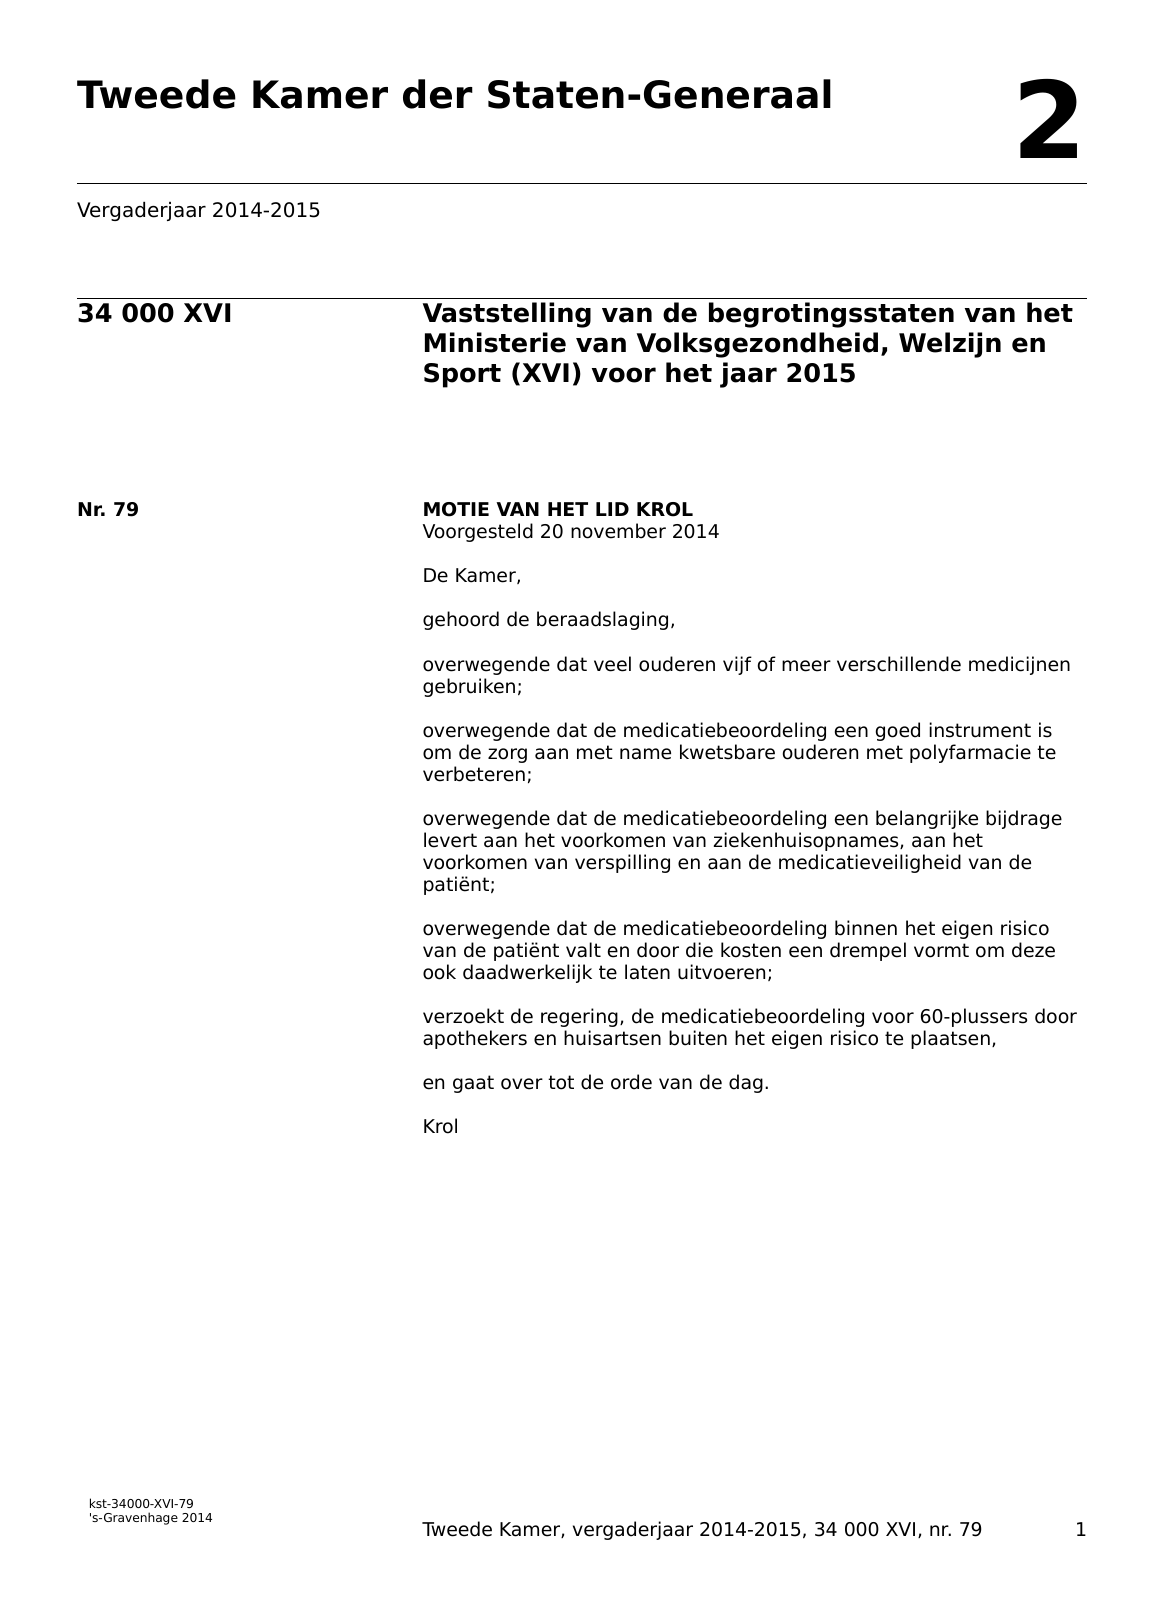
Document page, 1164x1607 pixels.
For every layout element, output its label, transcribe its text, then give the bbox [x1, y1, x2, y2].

text De Kamer, [422, 565, 1087, 587]
text kst-34000-XVI-79 [88, 1497, 323, 1511]
table_header Tweede Kamer der Staten-Generaal [77, 59, 886, 183]
text Krol [422, 1116, 1087, 1138]
text en gaat over tot de orde van de dag. [422, 1072, 1087, 1094]
subtitle Nr. 79 MOTIE VAN HET LID KROL [77, 499, 1087, 521]
text overwegende dat veel ouderen vijf of meer verschillende medicijnen gebruiken; [422, 653, 1087, 697]
subtitle 34 000 XVI Vaststelling van de begrotingsstaten van het Ministerie van Volksgezondheid, Welzijn en Sport (XVI) voor het jaar 2015 [77, 299, 1087, 388]
text verzoekt de regering, de medicatiebeoordeling voor 60-plussers door apothekers en huisartsen buiten het eigen risico te plaatsen, [422, 1006, 1087, 1050]
text overwegende dat de medicatiebeoordeling binnen het eigen risico van de patiënt valt en door die kosten een drempel vormt om deze ook daadwerkelijk te laten uitvoeren; [422, 918, 1087, 984]
text 's-Gravenhage 2014 [88, 1511, 323, 1525]
text overwegende dat de medicatiebeoordeling een goed instrument is om de zorg aan met name kwetsbare ouderen met polyfarmacie te verbeteren; [422, 720, 1087, 786]
table_cell Vergaderjaar 2014-2015 [77, 184, 1087, 298]
text gehoord de beraadslaging, [422, 609, 1087, 631]
text Voorgesteld 20 november 2014 [422, 521, 1087, 543]
text overwegende dat de medicatiebeoordeling een belangrijke bijdrage levert aan het voorkomen van ziekenhuisopnames, aan het voorkomen van verspilling en aan de medicatieveiligheid van de patiënt; [422, 808, 1087, 896]
table_header 2 [886, 59, 1087, 183]
